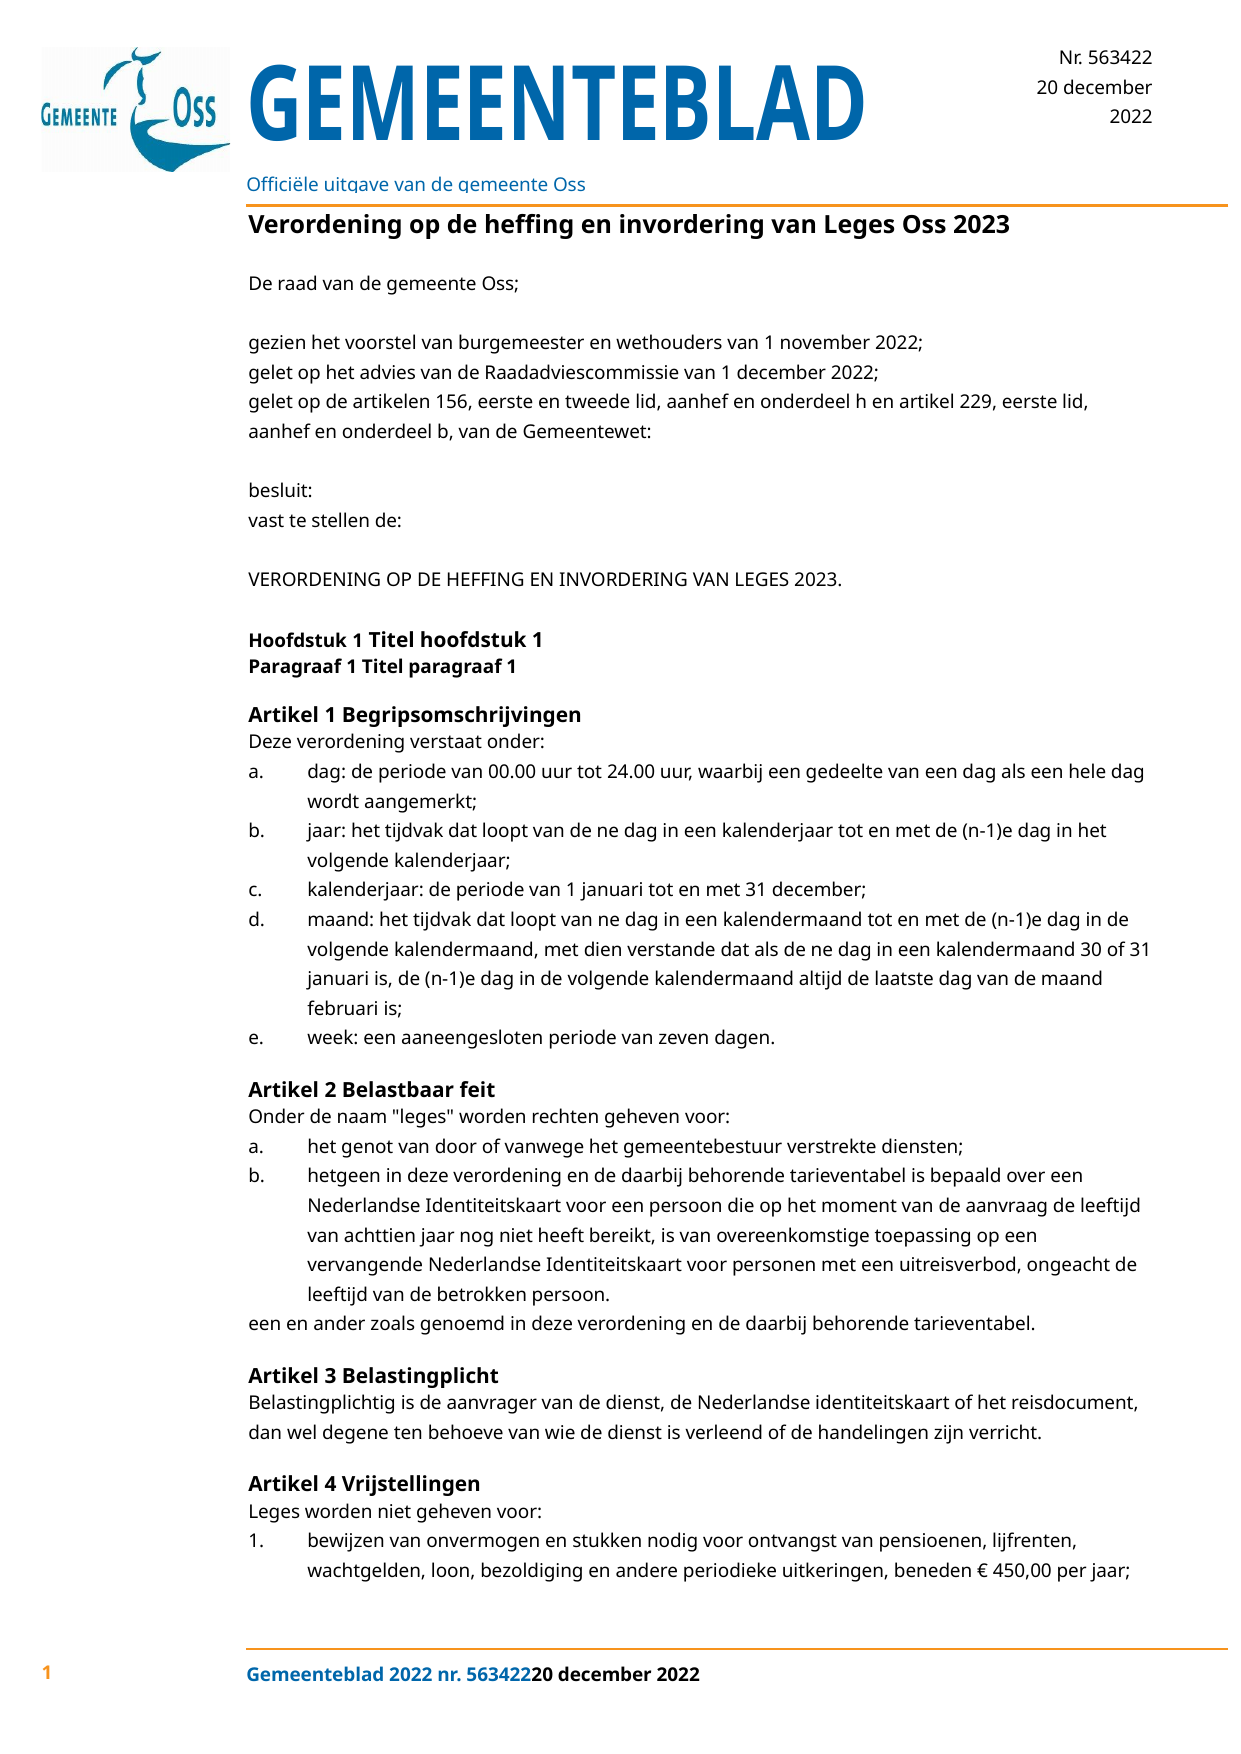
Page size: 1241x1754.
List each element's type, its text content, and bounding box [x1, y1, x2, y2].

text een en ander zoals genoemd in deze verordening en de daarbij behorende tarieventabel. [248, 1311, 1152, 1336]
text Artikel 1 Begripsomschrijvingen [248, 700, 1152, 729]
list kalenderjaar: de periode van 1 januari tot en met 31 december; [248, 877, 1152, 902]
picture [41, 47, 231, 172]
text gelet op de artikelen 156, eerste en tweede lid, aanhef en onderdeel h en artikel 229, eerste lid, aanhef en onderdeel b, van de Gemeentewet: [248, 389, 1152, 444]
list week: een aaneengesloten periode van zeven dagen. [248, 1024, 1152, 1050]
text Hoofdstuk 1 Titel hoofdstuk 1 [248, 625, 1152, 654]
text besluit: [248, 477, 1152, 503]
list bewijzen van onvermogen en stukken nodig voor ontvangst van pensioenen, lijfrenten, wachtgelden, loon, bezoldiging en andere periodieke uitkeringen, beneden € 450,00 per jaar; [248, 1527, 1152, 1583]
text Artikel 2 Belastbaar feit [248, 1075, 1152, 1103]
text Belastingplichtig is de aanvrager van de dienst, de Nederlandse identiteitskaart of het reisdocument, dan wel degene ten behoeve van wie de dienst is verleend of de handelingen zijn verricht. [248, 1389, 1152, 1445]
text VERORDENING OP DE HEFFING EN INVORDERING VAN LEGES 2023. [248, 566, 1152, 592]
text Verordening op de heffing en invordering van Leges Oss 2023 [248, 207, 1152, 241]
text Paragraaf 1 Titel paragraaf 1 [248, 654, 1152, 679]
text De raad van de gemeente Oss; [248, 270, 1152, 296]
text Artikel 4 Vrijstellingen [248, 1469, 1152, 1498]
text Leges worden niet geheven voor: [248, 1498, 1152, 1523]
text Onder de naam "leges" worden rechten geheven voor: [248, 1103, 1152, 1129]
text gezien het voorstel van burgemeester en wethouders van 1 november 2022; [248, 329, 1152, 355]
list het genot van door of vanwege het gemeentebestuur verstrekte diensten; [248, 1133, 1152, 1159]
text gelet op het advies van de Raadadviescommissie van 1 december 2022; [248, 359, 1152, 385]
list hetgeen in deze verordening en de daarbij behorende tarieventabel is bepaald over een Nederlandse Identiteitskaart voor een persoon die op het moment van de aanvraag de leeftijd van achttien jaar nog niet heeft bereikt, is van overeenkomstige toepassing op een vervangende Nederlandse Identiteitskaart voor personen met een uitreisverbod, ongeacht de leeftijd van de betrokken persoon. [248, 1163, 1152, 1307]
text Deze verordening verstaat onder: [248, 729, 1152, 754]
list maand: het tijdvak dat loopt van ne dag in een kalendermaand tot en met de (n-1)e dag in de volgende kalendermaand, met dien verstande dat als de ne dag in een kalendermaand 30 of 31 januari is, de (n-1)e dag in de volgende kalendermaand altijd de laatste dag van de maand februari is; [248, 906, 1152, 1021]
list dag: de periode van 00.00 uur tot 24.00 uur, waarbij een gedeelte van een dag als een hele dag wordt aangemerkt; [248, 758, 1152, 814]
list jaar: het tijdvak dat loopt van de ne dag in een kalenderjaar tot en met de (n-1)e dag in het volgende kalenderjaar; [248, 817, 1152, 873]
text Artikel 3 Belastingplicht [248, 1361, 1152, 1389]
text vast te stellen de: [248, 507, 1152, 533]
